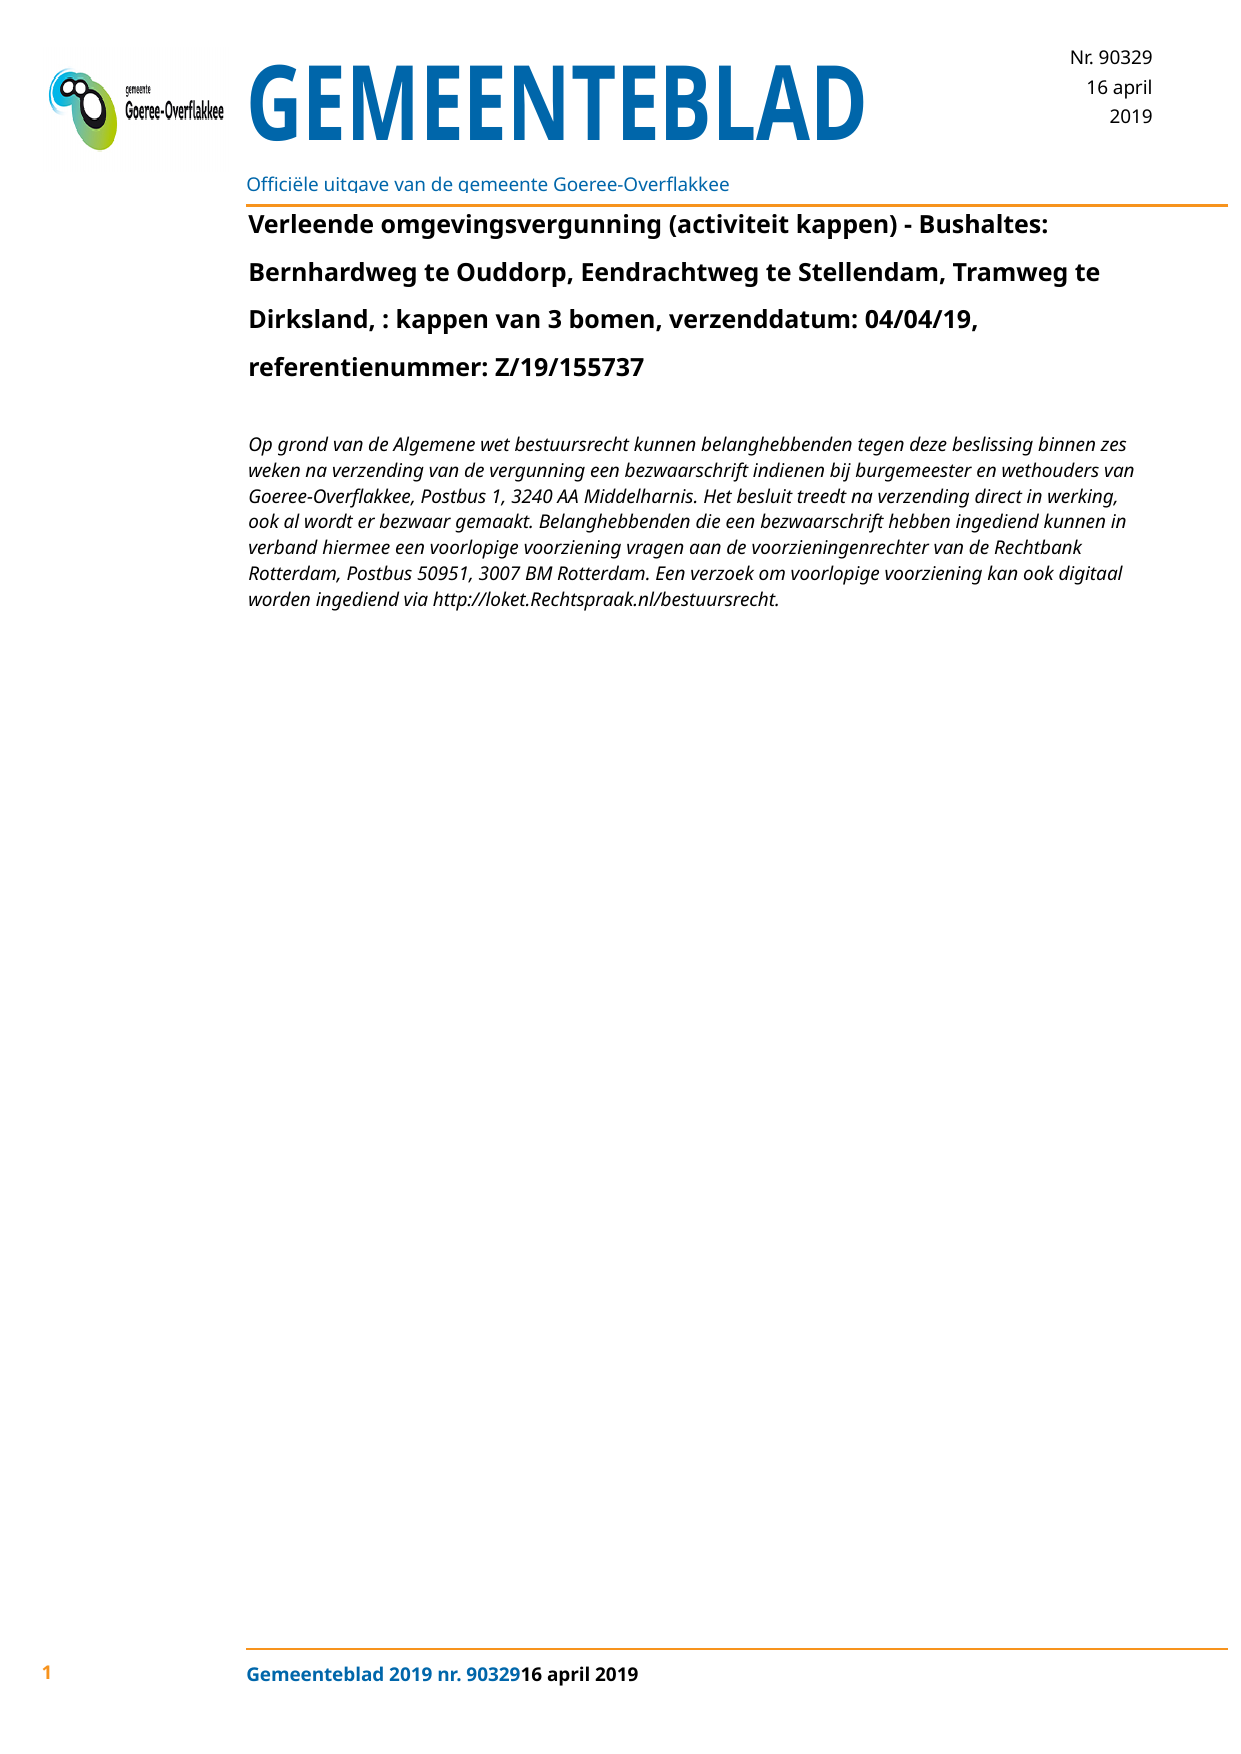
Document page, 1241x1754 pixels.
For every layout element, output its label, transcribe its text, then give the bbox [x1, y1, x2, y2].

text Verleende omgevingsvergunning (activiteit kappen) - Bushaltes: Bernhardweg te Ouddorp, Eendrachtweg te Stellendam, Tramweg te Dirksland, : kappen van 3 bomen, verzenddatum: 04/04/19, referentienummer: Z/19/155737 [248, 207, 1152, 384]
picture [41, 47, 231, 172]
text Op grond van de Algemene wet bestuursrecht kunnen belanghebbenden tegen deze beslissing binnen zes weken na verzending van de vergunning een bezwaarschrift indienen bij burgemeester en wethouders van Goeree-Overflakkee, Postbus 1, 3240 AA Middelharnis. Het besluit treedt na verzending direct in werking, ook al wordt er bezwaar gemaakt. Belanghebbenden die een bezwaarschrift hebben ingediend kunnen in verband hiermee een voorlopige voorziening vragen aan de voorzieningenrechter van de Rechtbank Rotterdam, Postbus 50951, 3007 BM Rotterdam. Een verzoek om voorlopige voorziening kan ook digitaal worden ingediend via http://loket.Rechtspraak.nl/bestuursrecht. [248, 431, 1152, 611]
